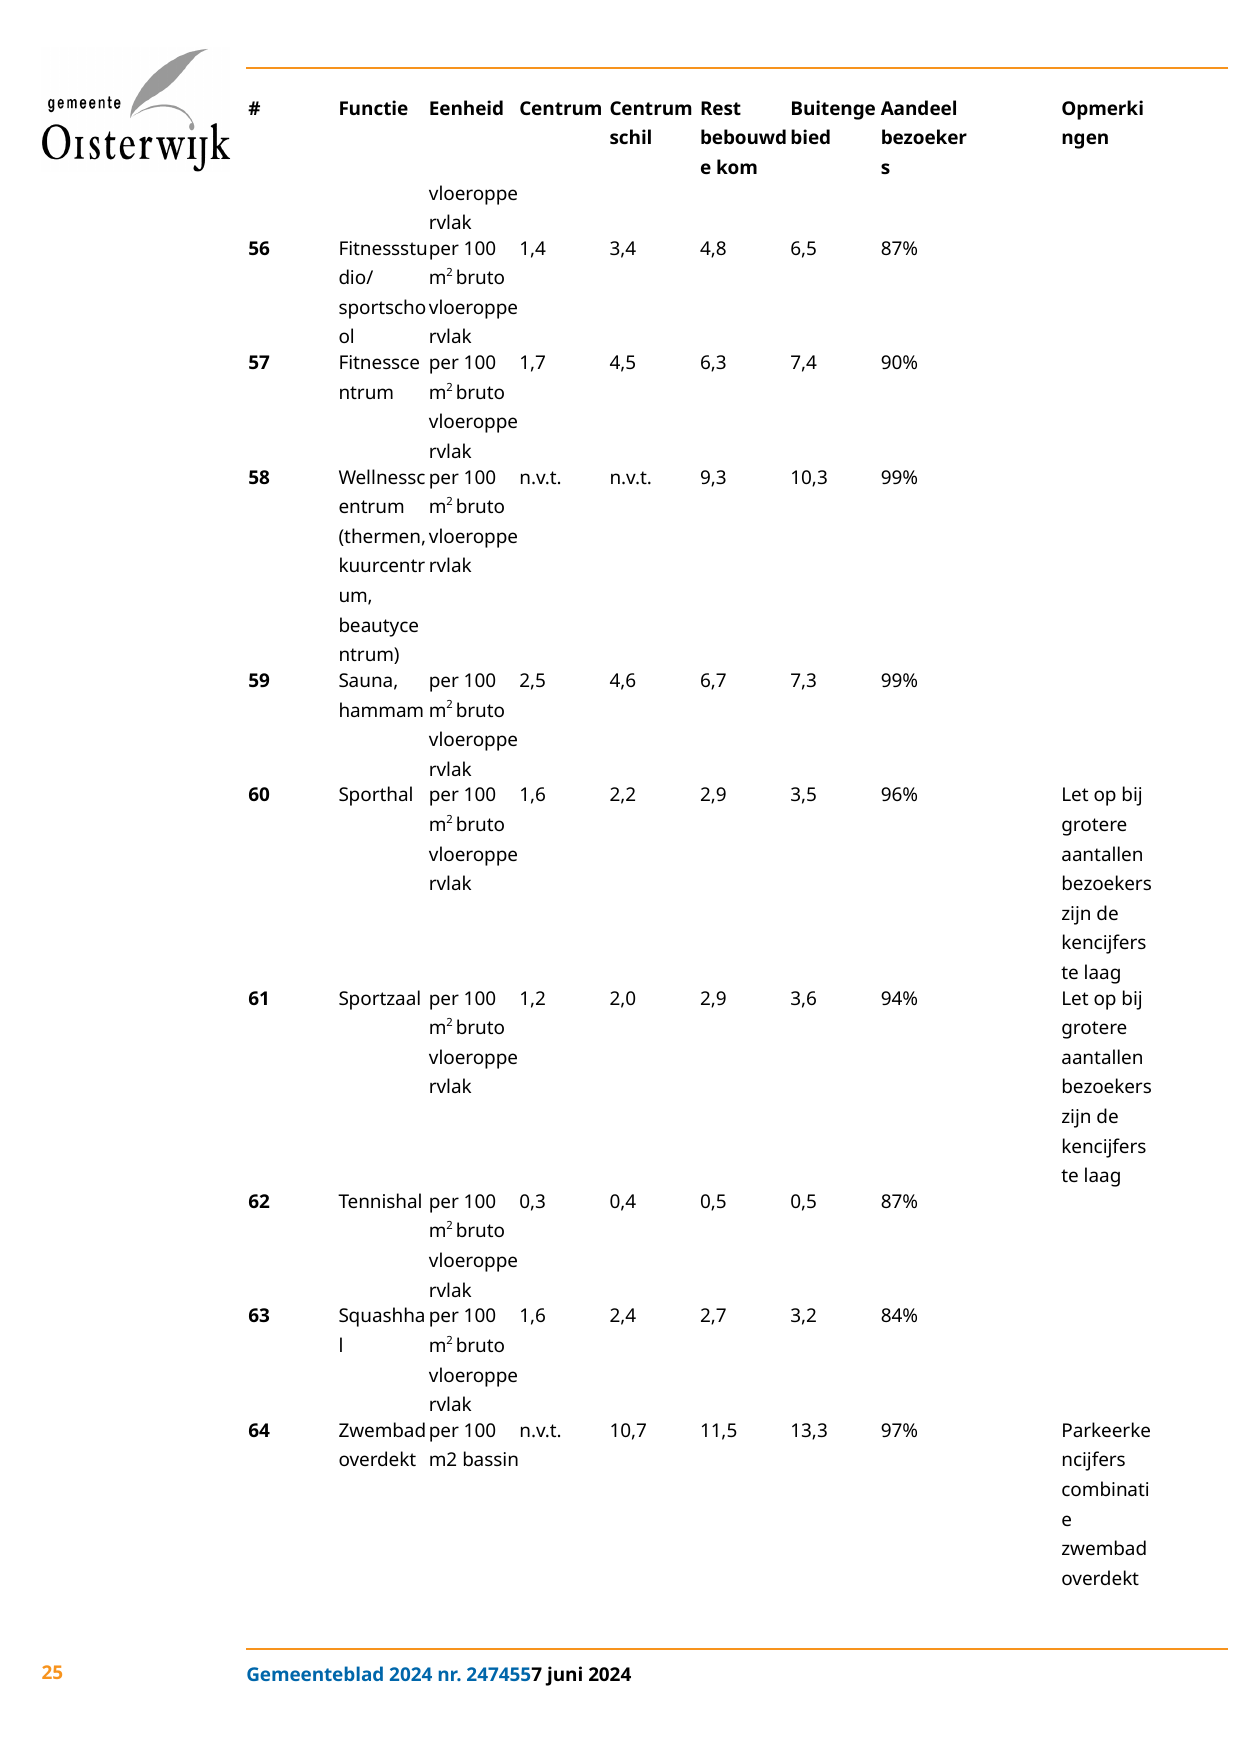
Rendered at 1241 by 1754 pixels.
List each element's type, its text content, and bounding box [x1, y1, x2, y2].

table_cell 2,9 [700, 782, 790, 985]
table_cell Sauna, hammam [338, 667, 429, 782]
table_cell [338, 180, 429, 235]
table_cell [971, 1303, 1061, 1417]
table_cell 2,4 [609, 1303, 700, 1417]
table_cell Wellnesscentrum (thermen, kuurcentrum, beautycentrum) [338, 464, 429, 667]
table_cell [1061, 1303, 1152, 1417]
table_cell n.v.t. [609, 464, 700, 667]
table_cell 3,6 [790, 985, 881, 1188]
table_cell 2,2 [609, 782, 700, 985]
table_cell [971, 350, 1061, 464]
table_cell 2,0 [609, 985, 700, 1188]
picture [41, 47, 231, 172]
table_cell 58 [248, 464, 338, 667]
table_cell [1061, 180, 1152, 235]
table_cell 1,2 [519, 985, 609, 1188]
table_cell 63 [248, 1303, 338, 1417]
table_cell 60 [248, 782, 338, 985]
table_cell 13,3 [790, 1417, 881, 1591]
table_header Buitengebied [790, 95, 881, 180]
table_cell n.v.t. [519, 464, 609, 667]
table_cell Tennishal [338, 1188, 429, 1303]
table_cell [609, 180, 700, 235]
table_cell [971, 667, 1061, 782]
table_cell 84% [881, 1303, 971, 1417]
table_cell Parkeerkencijfers combinatie zwembad overdekt [1061, 1417, 1152, 1591]
table_cell [971, 180, 1061, 235]
table_cell per 100 m2 bruto vloeroppervlak [429, 350, 519, 464]
table_header [971, 95, 1061, 180]
table_cell 9,3 [700, 464, 790, 667]
table_cell [1061, 464, 1152, 667]
table_cell Fitnesscentrum [338, 350, 429, 464]
table_cell 3,2 [790, 1303, 881, 1417]
table_cell Let op bij grotere aantallen bezoekers zijn de kencijfers te laag [1061, 782, 1152, 985]
table_cell Squashhal [338, 1303, 429, 1417]
table_cell 1,6 [519, 1303, 609, 1417]
table_cell [1061, 235, 1152, 349]
table_cell [881, 180, 971, 235]
table_cell 1,4 [519, 235, 609, 349]
table_cell [248, 180, 338, 235]
table_cell vloeroppervlak [429, 180, 519, 235]
table_cell 2,5 [519, 667, 609, 782]
table_cell [790, 180, 881, 235]
table_cell 99% [881, 464, 971, 667]
table_cell 3,5 [790, 782, 881, 985]
table_cell 4,6 [609, 667, 700, 782]
table_cell [971, 782, 1061, 985]
table_cell 2,9 [700, 985, 790, 1188]
table_cell per 100 m2 bruto vloeroppervlak [429, 1303, 519, 1417]
table_cell per 100 m2 bruto vloeroppervlak [429, 464, 519, 667]
table_cell 96% [881, 782, 971, 985]
table_cell 4,8 [700, 235, 790, 349]
table_header Functie [338, 95, 429, 180]
table_cell 2,7 [700, 1303, 790, 1417]
table_cell 87% [881, 1188, 971, 1303]
table_cell 0,5 [790, 1188, 881, 1303]
table_cell 0,5 [700, 1188, 790, 1303]
table_cell Fitnessstudio/sportschool [338, 235, 429, 349]
table_header Opmerkingen [1061, 95, 1152, 180]
table_cell [519, 180, 609, 235]
table_cell per 100 m2 bruto vloeroppervlak [429, 1188, 519, 1303]
table_cell [971, 464, 1061, 667]
table_cell 87% [881, 235, 971, 349]
table_cell 3,4 [609, 235, 700, 349]
table_cell 90% [881, 350, 971, 464]
table_cell 59 [248, 667, 338, 782]
table_cell 61 [248, 985, 338, 1188]
table_cell Zwembad overdekt [338, 1417, 429, 1591]
table_cell [971, 985, 1061, 1188]
table_cell per 100 m2 bruto vloeroppervlak [429, 667, 519, 782]
table_header Centrum schil [609, 95, 700, 180]
table_cell [1061, 667, 1152, 782]
table_header Eenheid [429, 95, 519, 180]
table_cell n.v.t. [519, 1417, 609, 1591]
table_cell per 100 m2 bassin [429, 1417, 519, 1591]
table_cell [971, 1417, 1061, 1591]
table_cell [1061, 350, 1152, 464]
table_cell 0,4 [609, 1188, 700, 1303]
table_cell 97% [881, 1417, 971, 1591]
table_cell 7,4 [790, 350, 881, 464]
table_cell 56 [248, 235, 338, 349]
table_cell 64 [248, 1417, 338, 1591]
table_cell 4,5 [609, 350, 700, 464]
table_cell per 100 m2 bruto vloeroppervlak [429, 782, 519, 985]
table_cell 94% [881, 985, 971, 1188]
table_cell Sportzaal [338, 985, 429, 1188]
table_cell 7,3 [790, 667, 881, 782]
table_cell 62 [248, 1188, 338, 1303]
table_cell Let op bij grotere aantallen bezoekers zijn de kencijfers te laag [1061, 985, 1152, 1188]
table_cell 6,3 [700, 350, 790, 464]
table_cell 57 [248, 350, 338, 464]
table_cell [971, 1188, 1061, 1303]
table_cell per 100 m2 bruto vloeroppervlak [429, 985, 519, 1188]
table_cell 99% [881, 667, 971, 782]
table_cell 1,6 [519, 782, 609, 985]
table_cell [971, 235, 1061, 349]
table_header Centrum [519, 95, 609, 180]
table_cell 10,3 [790, 464, 881, 667]
table_cell [1061, 1188, 1152, 1303]
table_cell per 100 m2 bruto vloeroppervlak [429, 235, 519, 349]
table_cell Sporthal [338, 782, 429, 985]
table_header Rest bebouwde kom [700, 95, 790, 180]
table_cell 11,5 [700, 1417, 790, 1591]
table_cell 1,7 [519, 350, 609, 464]
table_cell [700, 180, 790, 235]
table_header # [248, 95, 338, 180]
table_cell 10,7 [609, 1417, 700, 1591]
table_header Aandeel bezoekers [881, 95, 971, 180]
table_cell 6,7 [700, 667, 790, 782]
table_cell 6,5 [790, 235, 881, 349]
table_cell 0,3 [519, 1188, 609, 1303]
